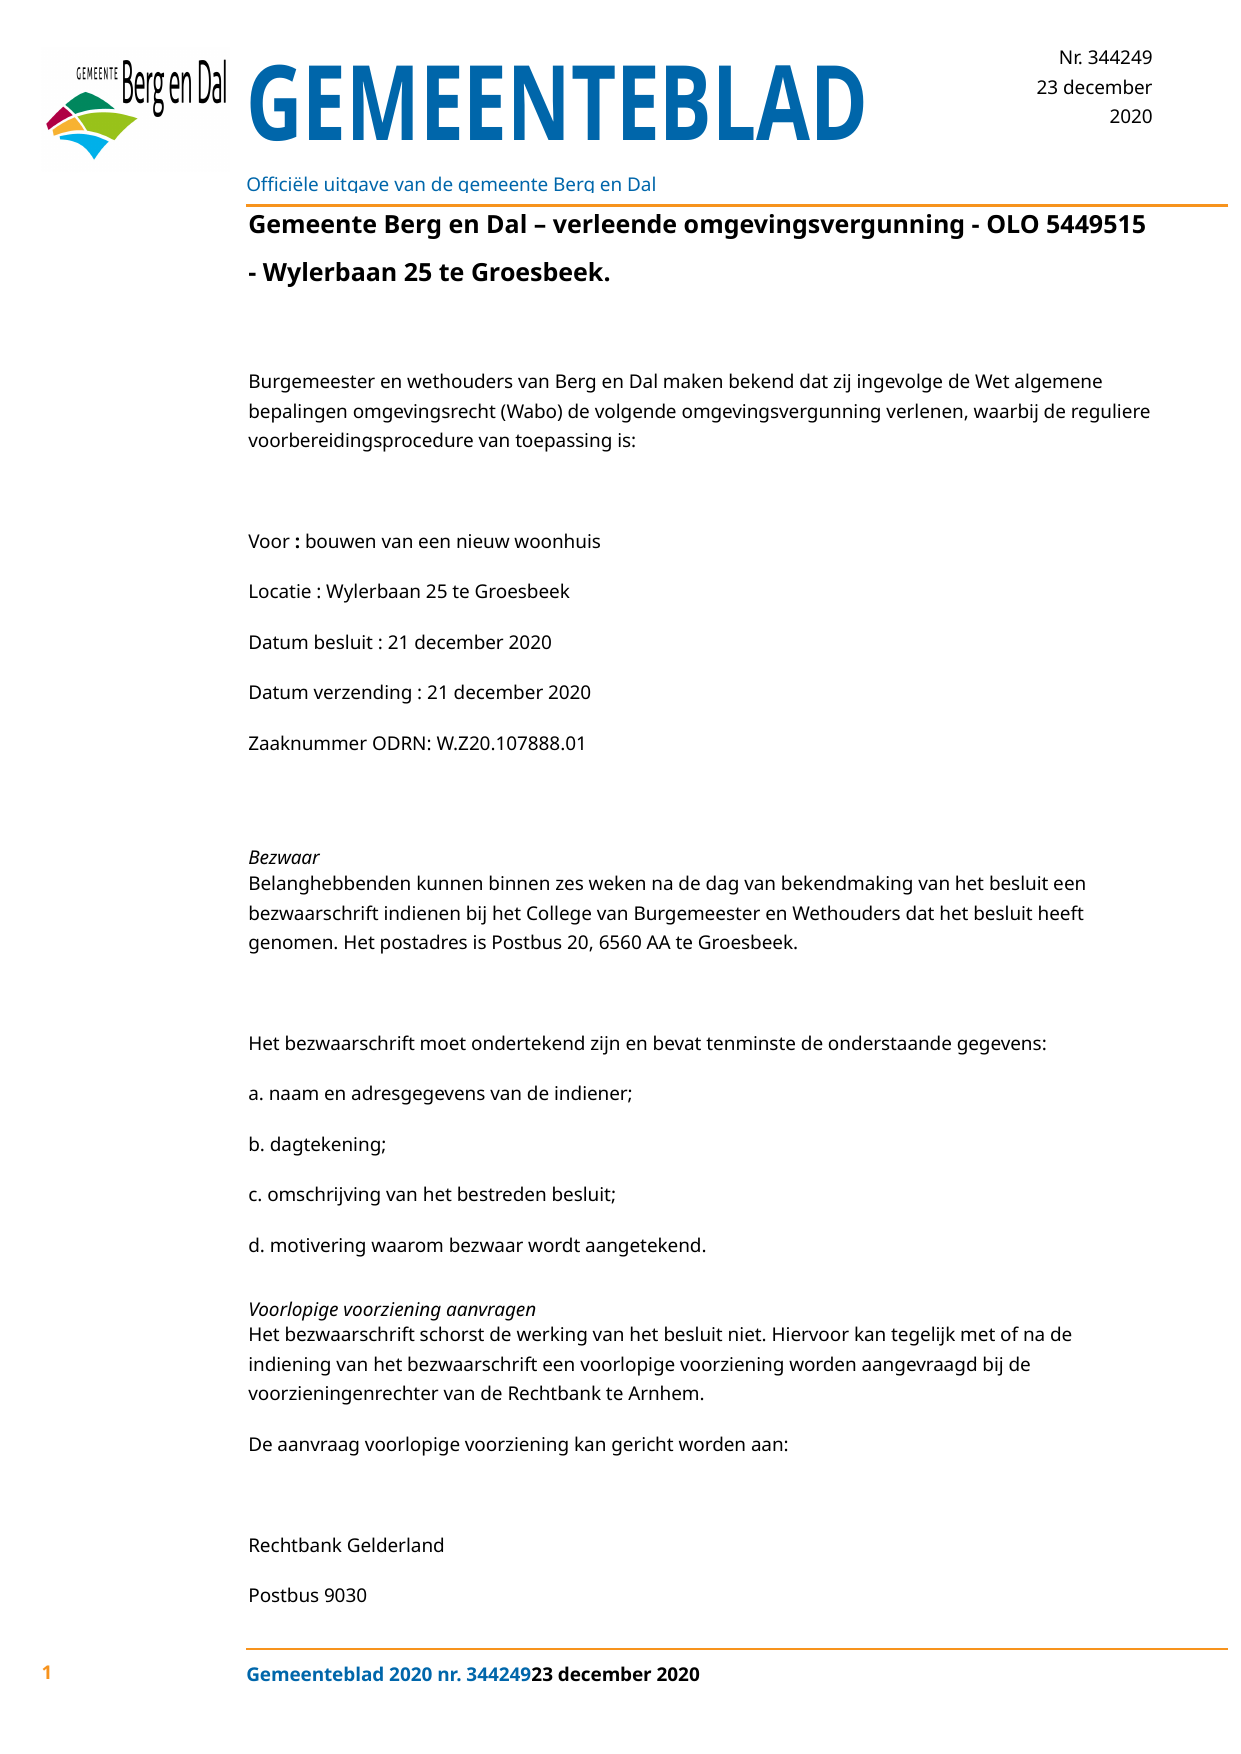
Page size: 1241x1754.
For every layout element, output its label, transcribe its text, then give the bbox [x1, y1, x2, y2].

text Het bezwaarschrift moet ondertekend zijn en bevat tenminste de onderstaande gegevens: [248, 1030, 1152, 1056]
text Voor : bouwen van een nieuw woonhuis [248, 528, 1152, 554]
text Postbus 9030 [248, 1582, 1152, 1608]
text Gemeente Berg en Dal – verleende omgevingsvergunning - OLO 5449515 - Wylerbaan 25 te Groesbeek. [248, 207, 1152, 288]
text a. naam en adresgegevens van de indiener; [248, 1081, 1152, 1106]
text Datum verzending : 21 december 2020 [248, 679, 1152, 705]
text Belanghebbenden kunnen binnen zes weken na de dag van bekendmaking van het besluit een bezwaarschrift indienen bij het College van Burgemeester en Wethouders dat het besluit heeft genomen. Het postadres is Postbus 20, 6560 AA te Groesbeek. [248, 870, 1152, 955]
text Voorlopige voorziening aanvragen [248, 1296, 1152, 1321]
text Datum besluit : 21 december 2020 [248, 629, 1152, 655]
text Bezwaar [248, 844, 1152, 870]
text Rechtbank Gelderland [248, 1532, 1152, 1558]
text d. motivering waarom bezwaar wordt aangetekend. [248, 1232, 1152, 1257]
text Locatie : Wylerbaan 25 te Groesbeek [248, 579, 1152, 604]
text Burgemeester en wethouders van Berg en Dal maken bekend dat zij ingevolge de Wet algemene bepalingen omgevingsrecht (Wabo) de volgende omgevingsvergunning verlenen, waarbij de reguliere voorbereidingsprocedure van toepassing is: [248, 368, 1152, 453]
text b. dagtekening; [248, 1131, 1152, 1157]
text De aanvraag voorlopige voorziening kan gericht worden aan: [248, 1431, 1152, 1457]
text Zaaknummer ODRN: W.Z20.107888.01 [248, 730, 1152, 756]
picture [41, 47, 231, 172]
text Het bezwaarschrift schorst de werking van het besluit niet. Hiervoor kan tegelijk met of na de indiening van het bezwaarschrift een voorlopige voorziening worden aangevraagd bij de voorzieningenrechter van de Rechtbank te Arnhem. [248, 1321, 1152, 1406]
text c. omschrijving van het bestreden besluit; [248, 1181, 1152, 1207]
